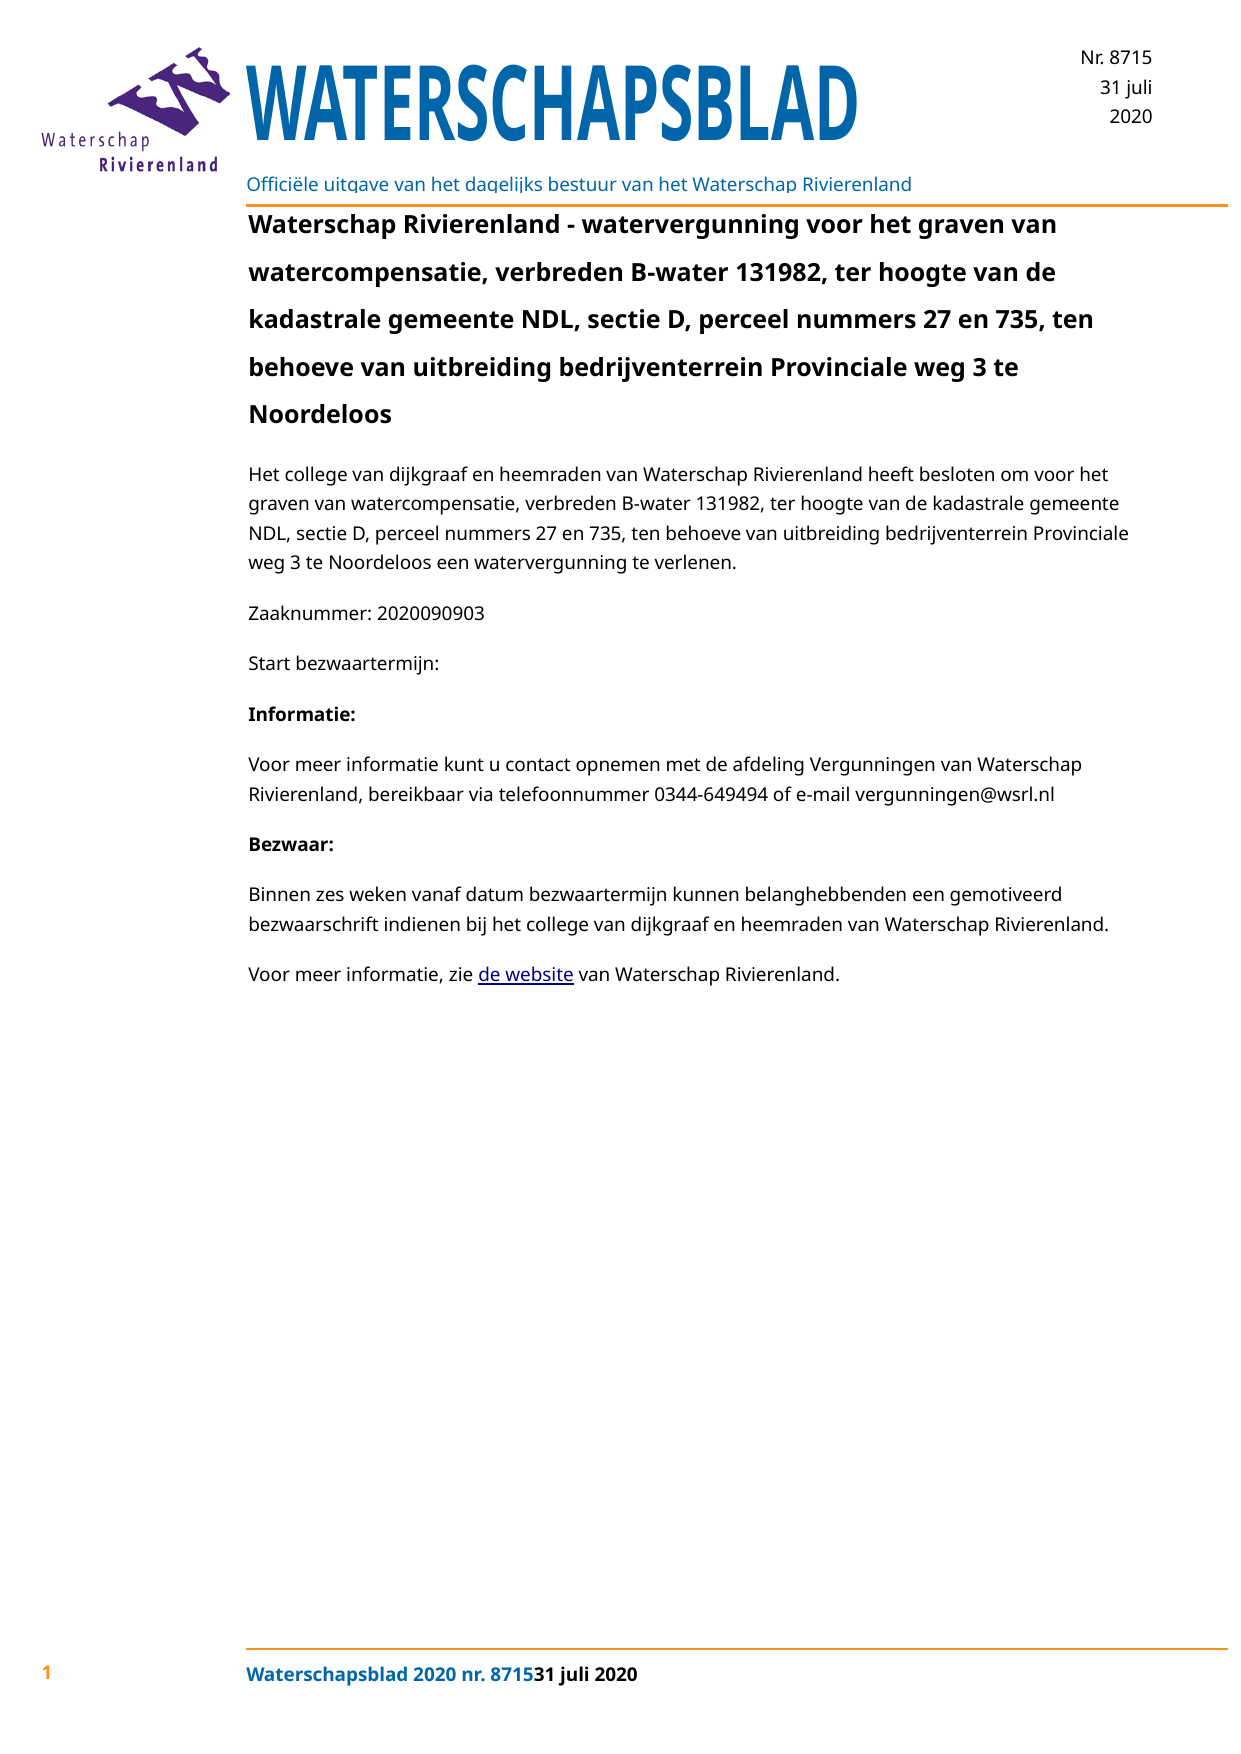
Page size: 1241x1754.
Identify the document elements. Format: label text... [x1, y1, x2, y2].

text Waterschap Rivierenland - watervergunning voor het graven van watercompensatie, verbreden B-water 131982, ter hoogte van de kadastrale gemeente NDL, sectie D, perceel nummers 27 en 735, ten behoeve van uitbreiding bedrijventerrein Provinciale weg 3 te Noordeloos [248, 207, 1152, 431]
text Zaaknummer: 2020090903 [248, 600, 1152, 626]
text Binnen zes weken vanaf datum bezwaartermijn kunnen belanghebbenden een gemotiveerd bezwaarschrift indienen bij het college van dijkgraaf en heemraden van Waterschap Rivierenland. [248, 882, 1152, 937]
text Het college van dijkgraaf en heemraden van Waterschap Rivierenland heeft besloten om voor het graven van watercompensatie, verbreden B-water 131982, ter hoogte van de kadastrale gemeente NDL, sectie D, perceel nummers 27 en 735, ten behoeve van uitbreiding bedrijventerrein Provinciale weg 3 te Noordeloos een watervergunning te verlenen. [248, 461, 1152, 575]
text Bezwaar: [248, 831, 1152, 857]
picture [41, 47, 231, 172]
text Voor meer informatie kunt u contact opnemen met de afdeling Vergunningen van Waterschap Rivierenland, bereikbaar via telefoonnummer 0344-649494 of e-mail vergunningen@wsrl.nl [248, 751, 1152, 806]
text Voor meer informatie, zie de website van Waterschap Rivierenland. [248, 962, 1152, 987]
text Informatie: [248, 701, 1152, 726]
text Start bezwaartermijn: [248, 650, 1152, 676]
